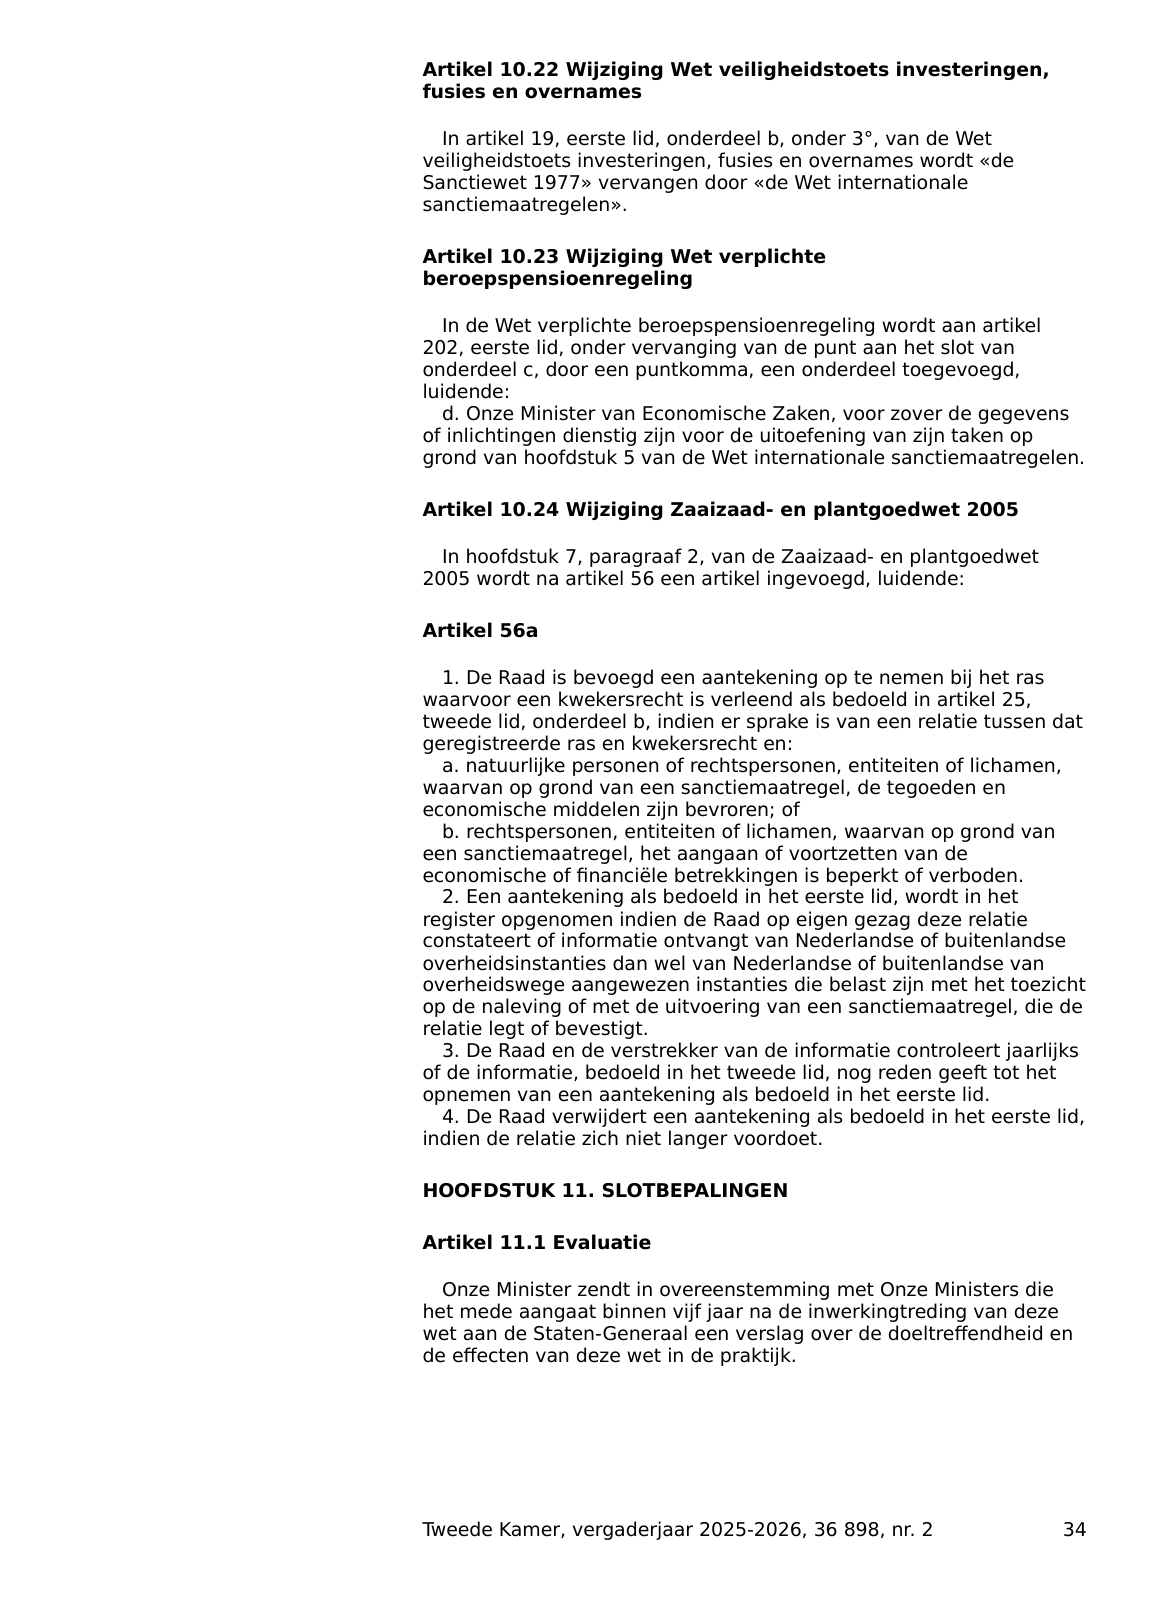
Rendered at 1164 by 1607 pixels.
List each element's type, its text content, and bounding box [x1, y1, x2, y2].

text 2. Een aantekening als bedoeld in het eerste lid, wordt in het register opgenomen indien de Raad op eigen gezag deze relatie constateert of informatie ontvangt van Nederlandse of buitenlandse overheidsinstanties dan wel van Nederlandse of buitenlandse van overheidswege aangewezen instanties die belast zijn met het toezicht op de naleving of met de uitvoering van een sanctiemaatregel, die de relatie legt of bevestigt. [422, 886, 1087, 1040]
text In artikel 19, eerste lid, onderdeel b, onder 3°, van de Wet veiligheidstoets investeringen, fusies en overnames wordt «de Sanctiewet 1977» vervangen door «de Wet internationale sanctiemaatregelen». [422, 128, 1087, 216]
subtitle HOOFDSTUK 11. SLOTBEPALINGEN [422, 1180, 1087, 1202]
text d. Onze Minister van Economische Zaken, voor zover de gegevens of inlichtingen dienstig zijn voor de uitoefening van zijn taken op grond van hoofdstuk 5 van de Wet internationale sanctiemaatregelen. [422, 403, 1087, 469]
text 4. De Raad verwijdert een aantekening als bedoeld in het eerste lid, indien de relatie zich niet langer voordoet. [422, 1106, 1087, 1150]
subtitle Artikel 10.22 Wijziging Wet veiligheidstoets investeringen, fusies en overnames [422, 59, 1087, 103]
text 1. De Raad is bevoegd een aantekening op te nemen bij het ras waarvoor een kwekersrecht is verleend als bedoeld in artikel 25, tweede lid, onderdeel b, indien er sprake is van een relatie tussen dat geregistreerde ras en kwekersrecht en: [422, 667, 1087, 754]
text a. natuurlijke personen of rechtspersonen, entiteiten of lichamen, waarvan op grond van een sanctiemaatregel, de tegoeden en economische middelen zijn bevroren; of [422, 754, 1087, 821]
text In hoofdstuk 7, paragraaf 2, van de Zaaizaad- en plantgoedwet 2005 wordt na artikel 56 een artikel ingevoegd, luidende: [422, 546, 1087, 590]
text In de Wet verplichte beroepspensioenregeling wordt aan artikel 202, eerste lid, onder vervanging van de punt aan het slot van onderdeel c, door een puntkomma, een onderdeel toegevoegd, luidende: [422, 315, 1087, 403]
text 3. De Raad en de verstrekker van de informatie controleert jaarlijks of de informatie, bedoeld in het tweede lid, nog reden geeft tot het opnemen van een aantekening als bedoeld in het eerste lid. [422, 1040, 1087, 1106]
subtitle Artikel 10.23 Wijziging Wet verplichte beroepspensioenregeling [422, 246, 1087, 290]
text Onze Minister zendt in overeenstemming met Onze Ministers die het mede aangaat binnen vijf jaar na de inwerkingtreding van deze wet aan de Staten-Generaal een verslag over de doeltreffendheid en de effecten van deze wet in de praktijk. [422, 1279, 1087, 1367]
subtitle Artikel 56a [422, 620, 1087, 642]
subtitle Artikel 10.24 Wijziging Zaaizaad- en plantgoedwet 2005 [422, 499, 1087, 521]
text b. rechtspersonen, entiteiten of lichamen, waarvan op grond van een sanctiemaatregel, het aangaan of voortzetten van de economische of financiële betrekkingen is beperkt of verboden. [422, 821, 1087, 886]
subtitle Artikel 11.1 Evaluatie [422, 1232, 1087, 1254]
